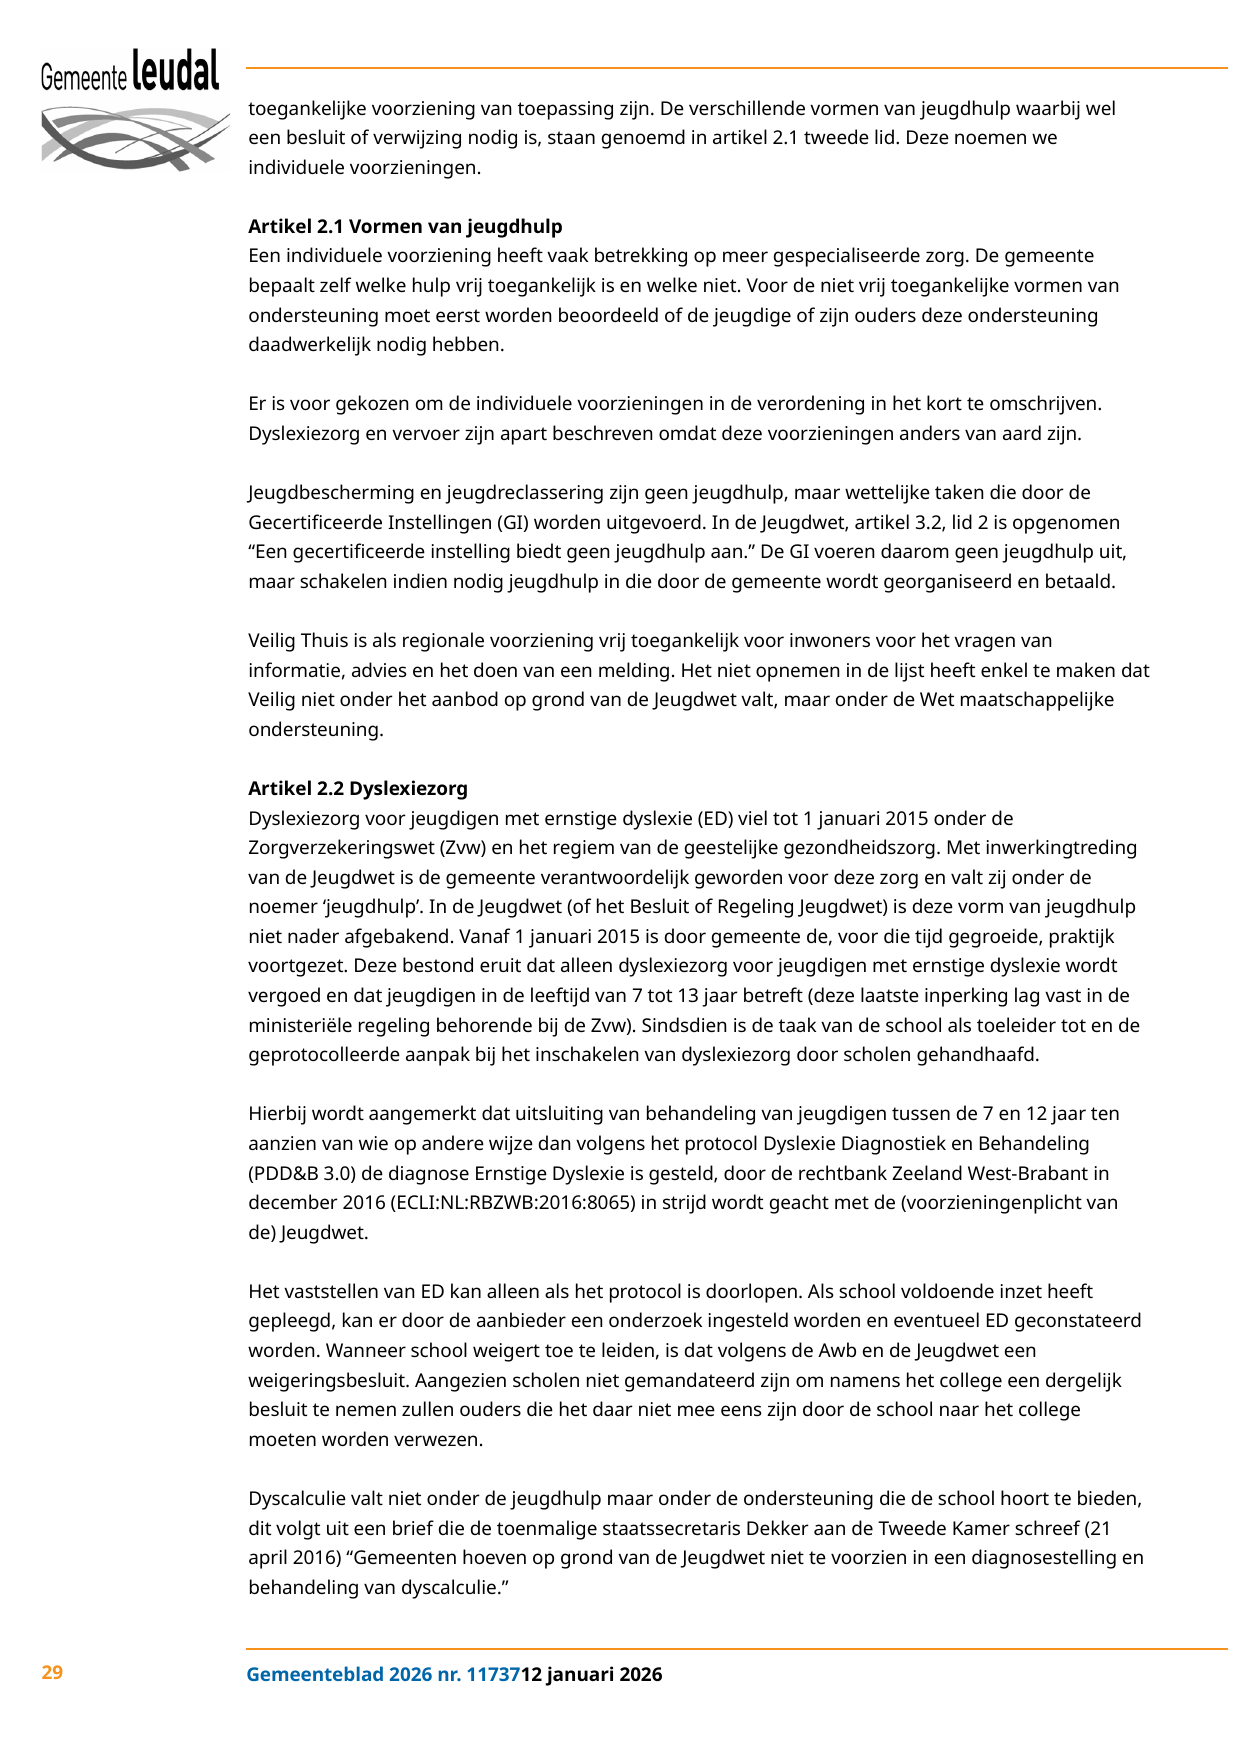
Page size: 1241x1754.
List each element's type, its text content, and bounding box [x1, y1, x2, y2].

text Een individuele voorziening heeft vaak betrekking op meer gespecialiseerde zorg. De gemeente bepaalt zelf welke hulp vrij toegankelijk is en welke niet. Voor de niet vrij toegankelijke vormen van ondersteuning moet eerst worden beoordeeld of de jeugdige of zijn ouders deze ondersteuning daadwerkelijk nodig hebben. [248, 243, 1152, 357]
text Dyslexiezorg voor jeugdigen met ernstige dyslexie (ED) viel tot 1 januari 2015 onder de Zorgverzekeringswet (Zvw) en het regiem van de geestelijke gezondheidszorg. Met inwerkingtreding van de Jeugdwet is de gemeente verantwoordelijk geworden voor deze zorg en valt zij onder de noemer ‘jeugdhulp’. In de Jeugdwet (of het Besluit of Regeling Jeugdwet) is deze vorm van jeugdhulp niet nader afgebakend. Vanaf 1 januari 2015 is door gemeente de, voor die tijd gegroeide, praktijk voortgezet. Deze bestond eruit dat alleen dyslexiezorg voor jeugdigen met ernstige dyslexie wordt vergoed en dat jeugdigen in de leeftijd van 7 tot 13 jaar betreft (deze laatste inperking lag vast in de ministeriële regeling behorende bij de Zvw). Sindsdien is de taak van de school als toeleider tot en de geprotocolleerde aanpak bij het inschakelen van dyslexiezorg door scholen gehandhaafd. [248, 805, 1152, 1067]
text toegankelijke voorziening van toepassing zijn. De verschillende vormen van jeugdhulp waarbij wel een besluit of verwijzing nodig is, staan genoemd in artikel 2.1 tweede lid. Deze noemen we individuele voorzieningen. [248, 95, 1152, 180]
text Dyscalculie valt niet onder de jeugdhulp maar onder de ondersteuning die de school hoort te bieden, dit volgt uit een brief die de toenmalige staatssecretaris Dekker aan de Tweede Kamer schreef (21 april 2016) “Gemeenten hoeven op grond van de Jeugdwet niet te voorzien in een diagnosestelling en behandeling van dyscalculie.” [248, 1485, 1152, 1600]
text Artikel 2.1 Vormen van jeugdhulp [248, 213, 1152, 239]
text Er is voor gekozen om de individuele voorzieningen in de verordening in het kort te omschrijven. Dyslexiezorg en vervoer zijn apart beschreven omdat deze voorzieningen anders van aard zijn. [248, 391, 1152, 446]
text Artikel 2.2 Dyslexiezorg [248, 775, 1152, 801]
text Jeugdbescherming en jeugdreclassering zijn geen jeugdhulp, maar wettelijke taken die door de Gecertificeerde Instellingen (GI) worden uitgevoerd. In de Jeugdwet, artikel 3.2, lid 2 is opgenomen “Een gecertificeerde instelling biedt geen jeugdhulp aan.” De GI voeren daarom geen jeugdhulp uit, maar schakelen indien nodig jeugdhulp in die door de gemeente wordt georganiseerd en betaald. [248, 479, 1152, 594]
text Het vaststellen van ED kan alleen als het protocol is doorlopen. Als school voldoende inzet heeft gepleegd, kan er door de aanbieder een onderzoek ingesteld worden en eventueel ED geconstateerd worden. Wanneer school weigert toe te leiden, is dat volgens de Awb en de Jeugdwet een weigeringsbesluit. Aangezien scholen niet gemandateerd zijn om namens het college een dergelijk besluit te nemen zullen ouders die het daar niet mee eens zijn door de school naar het college moeten worden verwezen. [248, 1278, 1152, 1452]
picture [41, 47, 231, 172]
text Veilig Thuis is als regionale voorziening vrij toegankelijk voor inwoners voor het vragen van informatie, advies en het doen van een melding. Het niet opnemen in de lijst heeft enkel te maken dat Veilig niet onder het aanbod op grond van de Jeugdwet valt, maar onder de Wet maatschappelijke ondersteuning. [248, 627, 1152, 742]
text Hierbij wordt aangemerkt dat uitsluiting van behandeling van jeugdigen tussen de 7 en 12 jaar ten aanzien van wie op andere wijze dan volgens het protocol Dyslexie Diagnostiek en Behandeling (PDD&B 3.0) de diagnose Ernstige Dyslexie is gesteld, door de rechtbank Zeeland West-Brabant in december 2016 (ECLI:NL:RBZWB:2016:8065) in strijd wordt geacht met de (voorzieningenplicht van de) Jeugdwet. [248, 1101, 1152, 1245]
